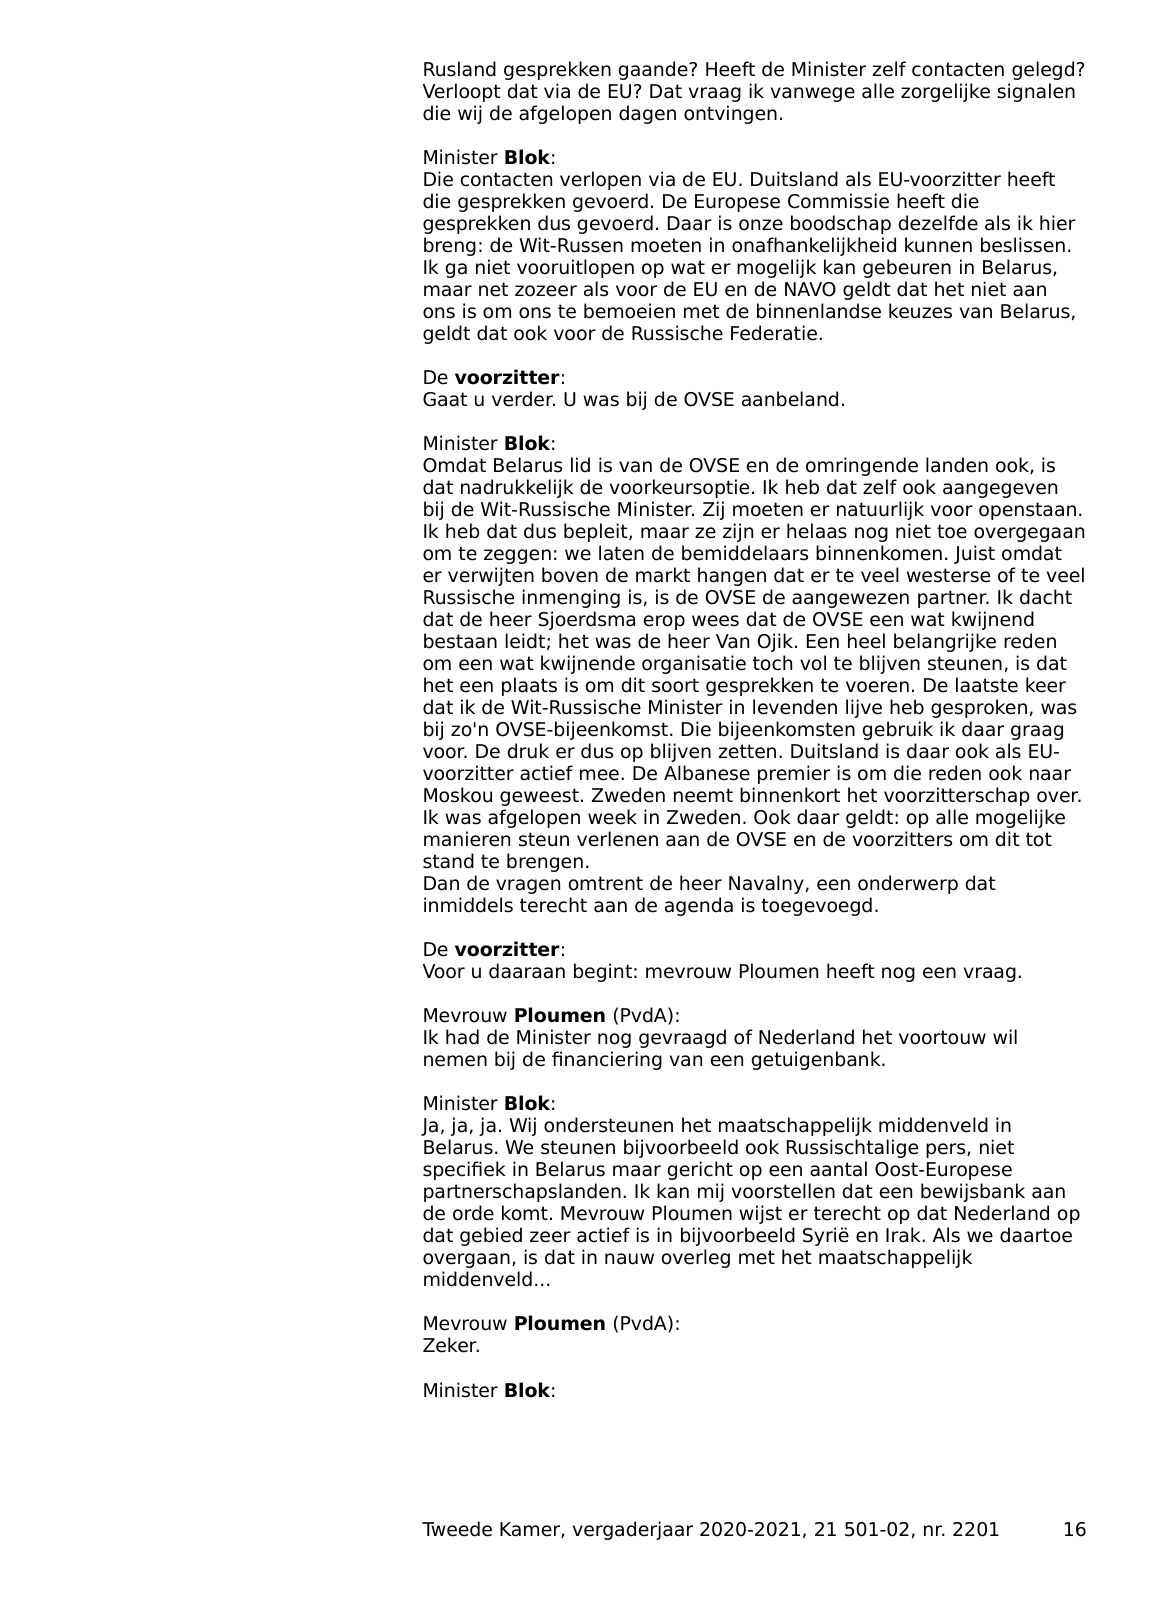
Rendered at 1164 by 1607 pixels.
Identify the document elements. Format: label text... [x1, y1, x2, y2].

text Dan de vragen omtrent de heer Navalny, een onderwerp dat inmiddels terecht aan de agenda is toegevoegd. [422, 873, 1087, 917]
text Rusland gesprekken gaande? Heeft de Minister zelf contacten gelegd? Verloopt dat via de EU? Dat vraag ik vanwege alle zorgelijke signalen die wij de afgelopen dagen ontvingen. [422, 59, 1087, 125]
text De voorzitter: [422, 939, 1087, 961]
text Mevrouw Ploumen (PvdA): [422, 1005, 1087, 1027]
text Zeker. [422, 1335, 1087, 1357]
text De voorzitter: [422, 367, 1087, 389]
text Omdat Belarus lid is van de OVSE en de omringende landen ook, is dat nadrukkelijk de voorkeursoptie. Ik heb dat zelf ook aangegeven bij de Wit-Russische Minister. Zij moeten er natuurlijk voor openstaan. Ik heb dat dus bepleit, maar ze zijn er helaas nog niet toe overgegaan om te zeggen: we laten de bemiddelaars binnenkomen. Juist omdat er verwijten boven de markt hangen dat er te veel westerse of te veel Russische inmenging is, is de OVSE de aangewezen partner. Ik dacht dat de heer Sjoerdsma erop wees dat de OVSE een wat kwijnend bestaan leidt; het was de heer Van Ojik. Een heel belangrijke reden om een wat kwijnende organisatie toch vol te blijven steunen, is dat het een plaats is om dit soort gesprekken te voeren. De laatste keer dat ik de Wit-Russische Minister in levenden lijve heb gesproken, was bij zo'n OVSE-bijeenkomst. Die bijeenkomsten gebruik ik daar graag voor. De druk er dus op blijven zetten. Duitsland is daar ook als EU-voorzitter actief mee. De Albanese premier is om die reden ook naar Moskou geweest. Zweden neemt binnenkort het voorzitterschap over. Ik was afgelopen week in Zweden. Ook daar geldt: op alle mogelijke manieren steun verlenen aan de OVSE en de voorzitters om dit tot stand te brengen. [422, 455, 1087, 873]
text Mevrouw Ploumen (PvdA): [422, 1313, 1087, 1335]
text Die contacten verlopen via de EU. Duitsland als EU-voorzitter heeft die gesprekken gevoerd. De Europese Commissie heeft die gesprekken dus gevoerd. Daar is onze boodschap dezelfde als ik hier breng: de Wit-Russen moeten in onafhankelijkheid kunnen beslissen. Ik ga niet vooruitlopen op wat er mogelijk kan gebeuren in Belarus, maar net zozeer als voor de EU en de NAVO geldt dat het niet aan ons is om ons te bemoeien met de binnenlandse keuzes van Belarus, geldt dat ook voor de Russische Federatie. [422, 169, 1087, 345]
text Ik had de Minister nog gevraagd of Nederland het voortouw wil nemen bij de financiering van een getuigenbank. [422, 1027, 1087, 1071]
text Minister Blok: [422, 1379, 1087, 1401]
text Minister Blok: [422, 433, 1087, 455]
text Minister Blok: [422, 1093, 1087, 1115]
text Voor u daaraan begint: mevrouw Ploumen heeft nog een vraag. [422, 961, 1087, 983]
text Minister Blok: [422, 147, 1087, 169]
text Ja, ja, ja. Wij ondersteunen het maatschappelijk middenveld in Belarus. We steunen bijvoorbeeld ook Russischtalige pers, niet specifiek in Belarus maar gericht op een aantal Oost-Europese partnerschapslanden. Ik kan mij voorstellen dat een bewijsbank aan de orde komt. Mevrouw Ploumen wijst er terecht op dat Nederland op dat gebied zeer actief is in bijvoorbeeld Syrië en Irak. Als we daartoe overgaan, is dat in nauw overleg met het maatschappelijk middenveld... [422, 1115, 1087, 1291]
text Gaat u verder. U was bij de OVSE aanbeland. [422, 389, 1087, 411]
